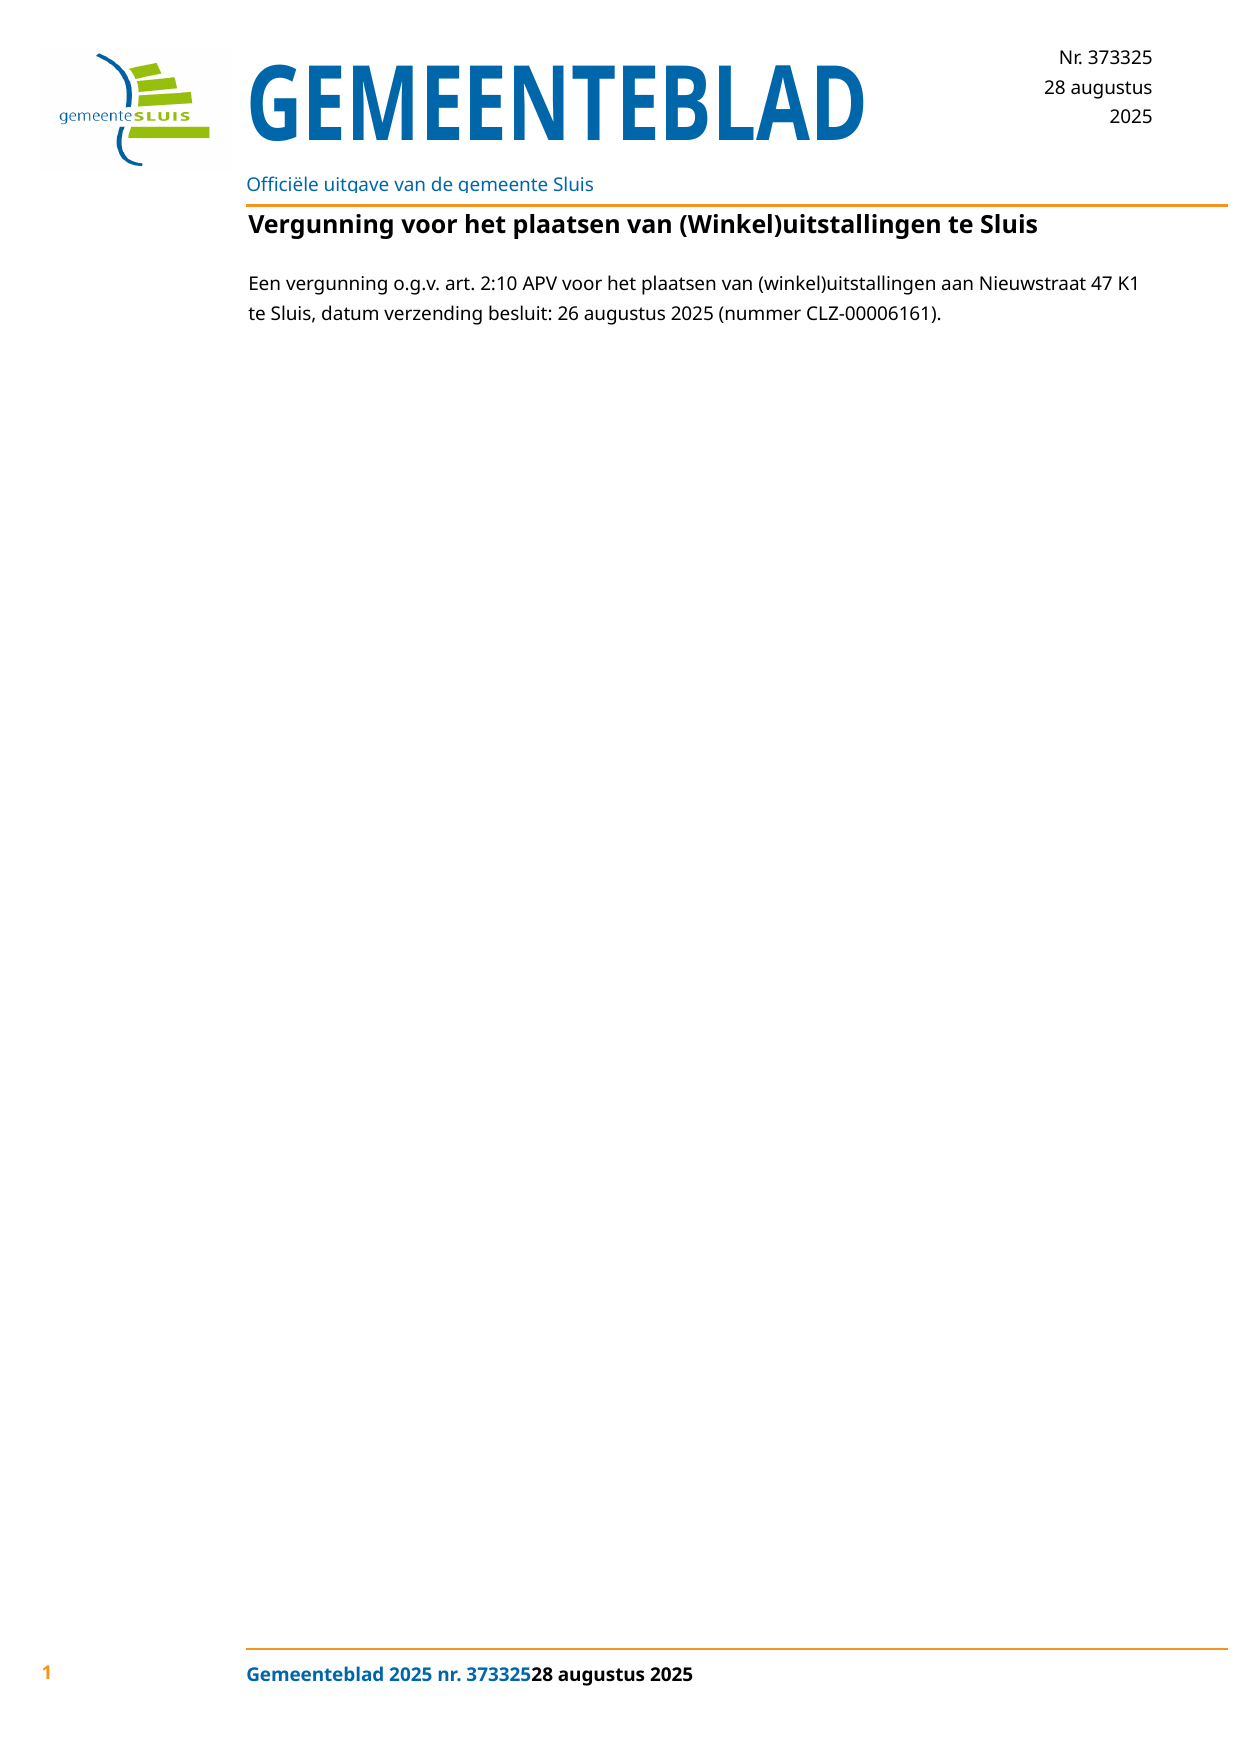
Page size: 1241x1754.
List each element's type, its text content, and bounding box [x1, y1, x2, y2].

picture [41, 47, 231, 172]
text Een vergunning o.g.v. art. 2:10 APV voor het plaatsen van (winkel)uitstallingen aan Nieuwstraat 47 K1 te Sluis, datum verzending besluit: 26 augustus 2025 (nummer CLZ-00006161). [248, 270, 1152, 326]
text Vergunning voor het plaatsen van (Winkel)uitstallingen te Sluis [248, 207, 1152, 241]
